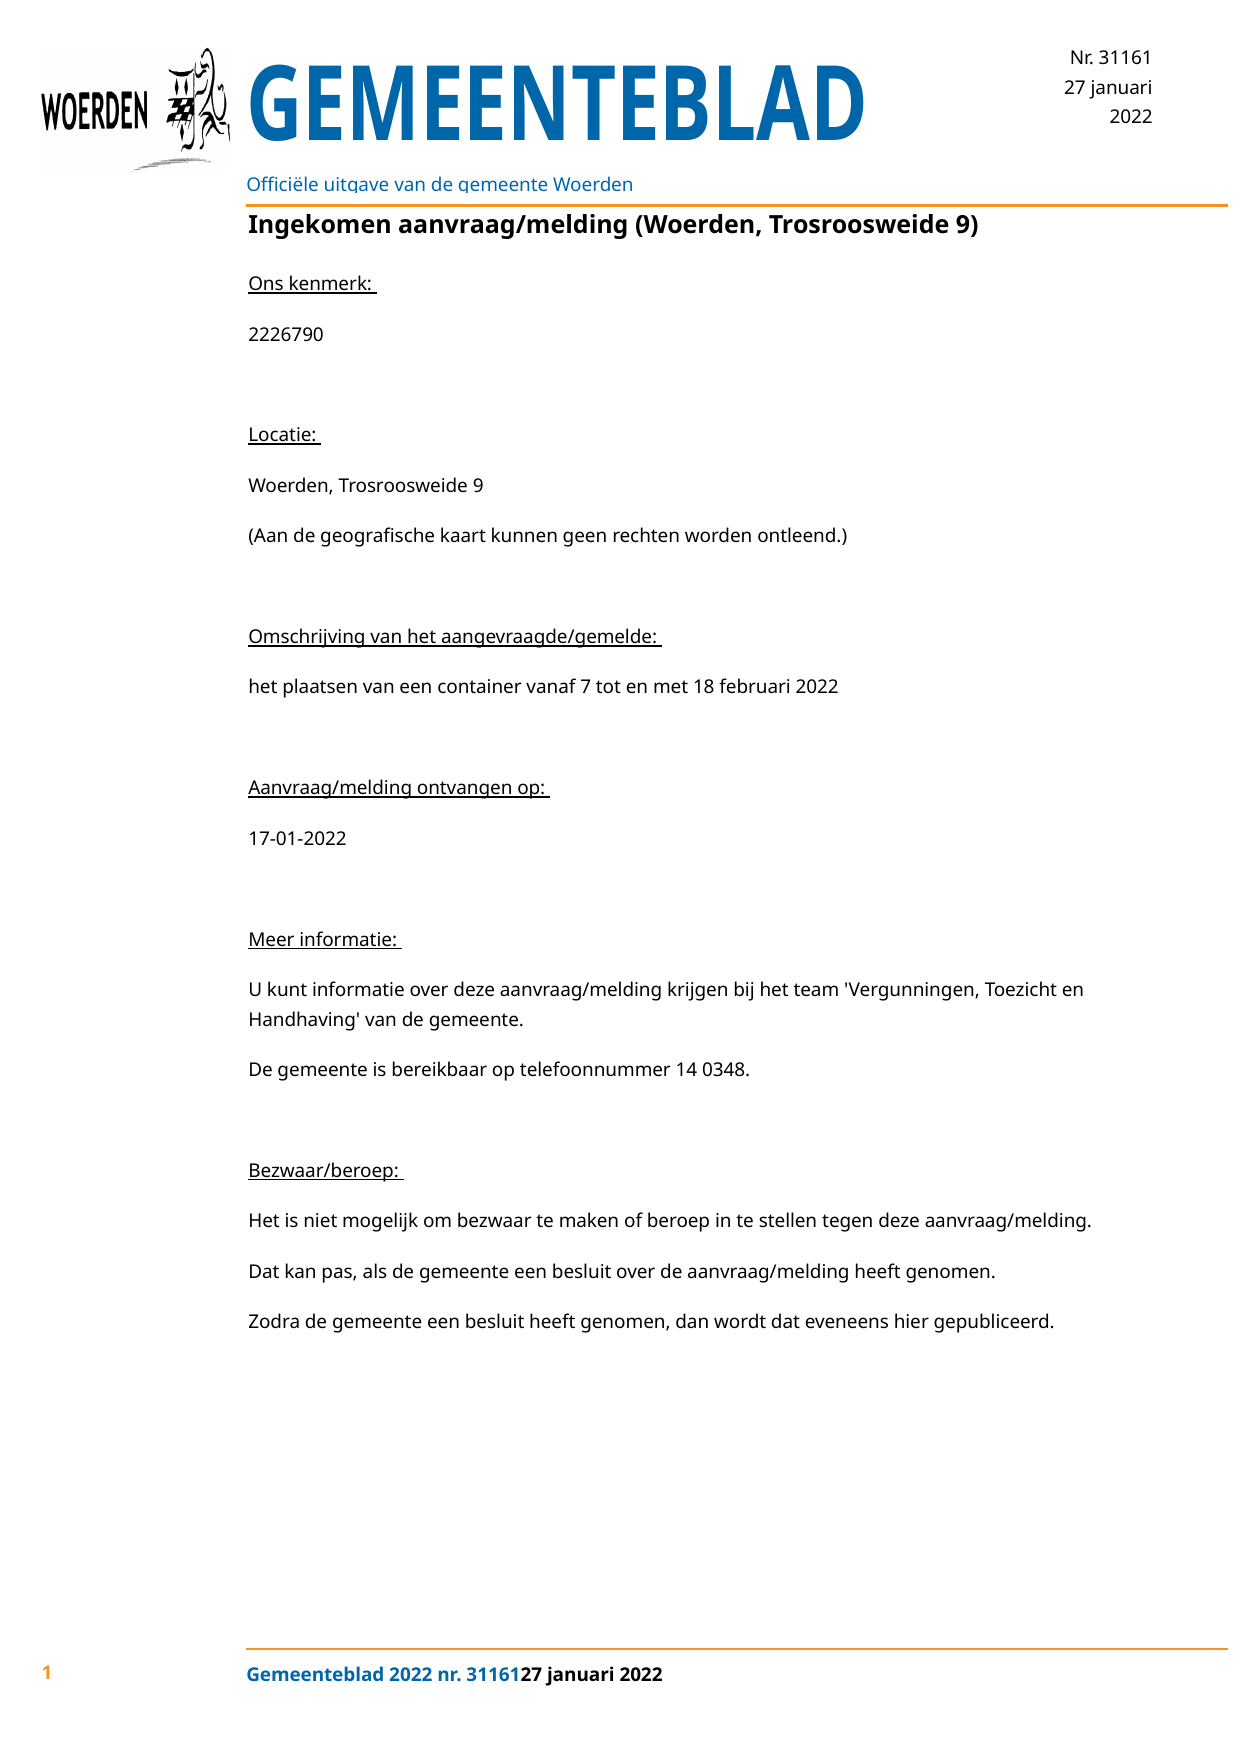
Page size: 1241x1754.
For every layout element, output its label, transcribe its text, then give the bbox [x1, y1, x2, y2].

text U kunt informatie over deze aanvraag/melding krijgen bij het team 'Vergunningen, Toezicht en Handhaving' van de gemeente. [248, 976, 1152, 1031]
text Ingekomen aanvraag/melding (Woerden, Trosroosweide 9) [248, 207, 1152, 241]
text Het is niet mogelijk om bezwaar te maken of beroep in te stellen tegen deze aanvraag/melding. [248, 1207, 1152, 1233]
text De gemeente is bereikbaar op telefoonnummer 14 0348. [248, 1056, 1152, 1082]
text Zodra de gemeente een besluit heeft genomen, dan wordt dat eveneens hier gepubliceerd. [248, 1308, 1152, 1334]
text 2226790 [248, 321, 1152, 346]
text Locatie: [248, 422, 1152, 447]
text het plaatsen van een container vanaf 7 tot en met 18 februari 2022 [248, 674, 1152, 699]
text Dat kan pas, als de gemeente een besluit over de aanvraag/melding heeft genomen. [248, 1258, 1152, 1283]
text Omschrijving van het aangevraagde/gemelde: [248, 623, 1152, 649]
text Ons kenmerk: [248, 270, 1152, 296]
text Meer informatie: [248, 926, 1152, 951]
text Bezwaar/beroep: [248, 1157, 1152, 1183]
picture [41, 47, 231, 172]
text Aanvraag/melding ontvangen op: [248, 774, 1152, 800]
text 17-01-2022 [248, 825, 1152, 851]
text Woerden, Trosroosweide 9 [248, 472, 1152, 498]
text (Aan de geografische kaart kunnen geen rechten worden ontleend.) [248, 522, 1152, 548]
